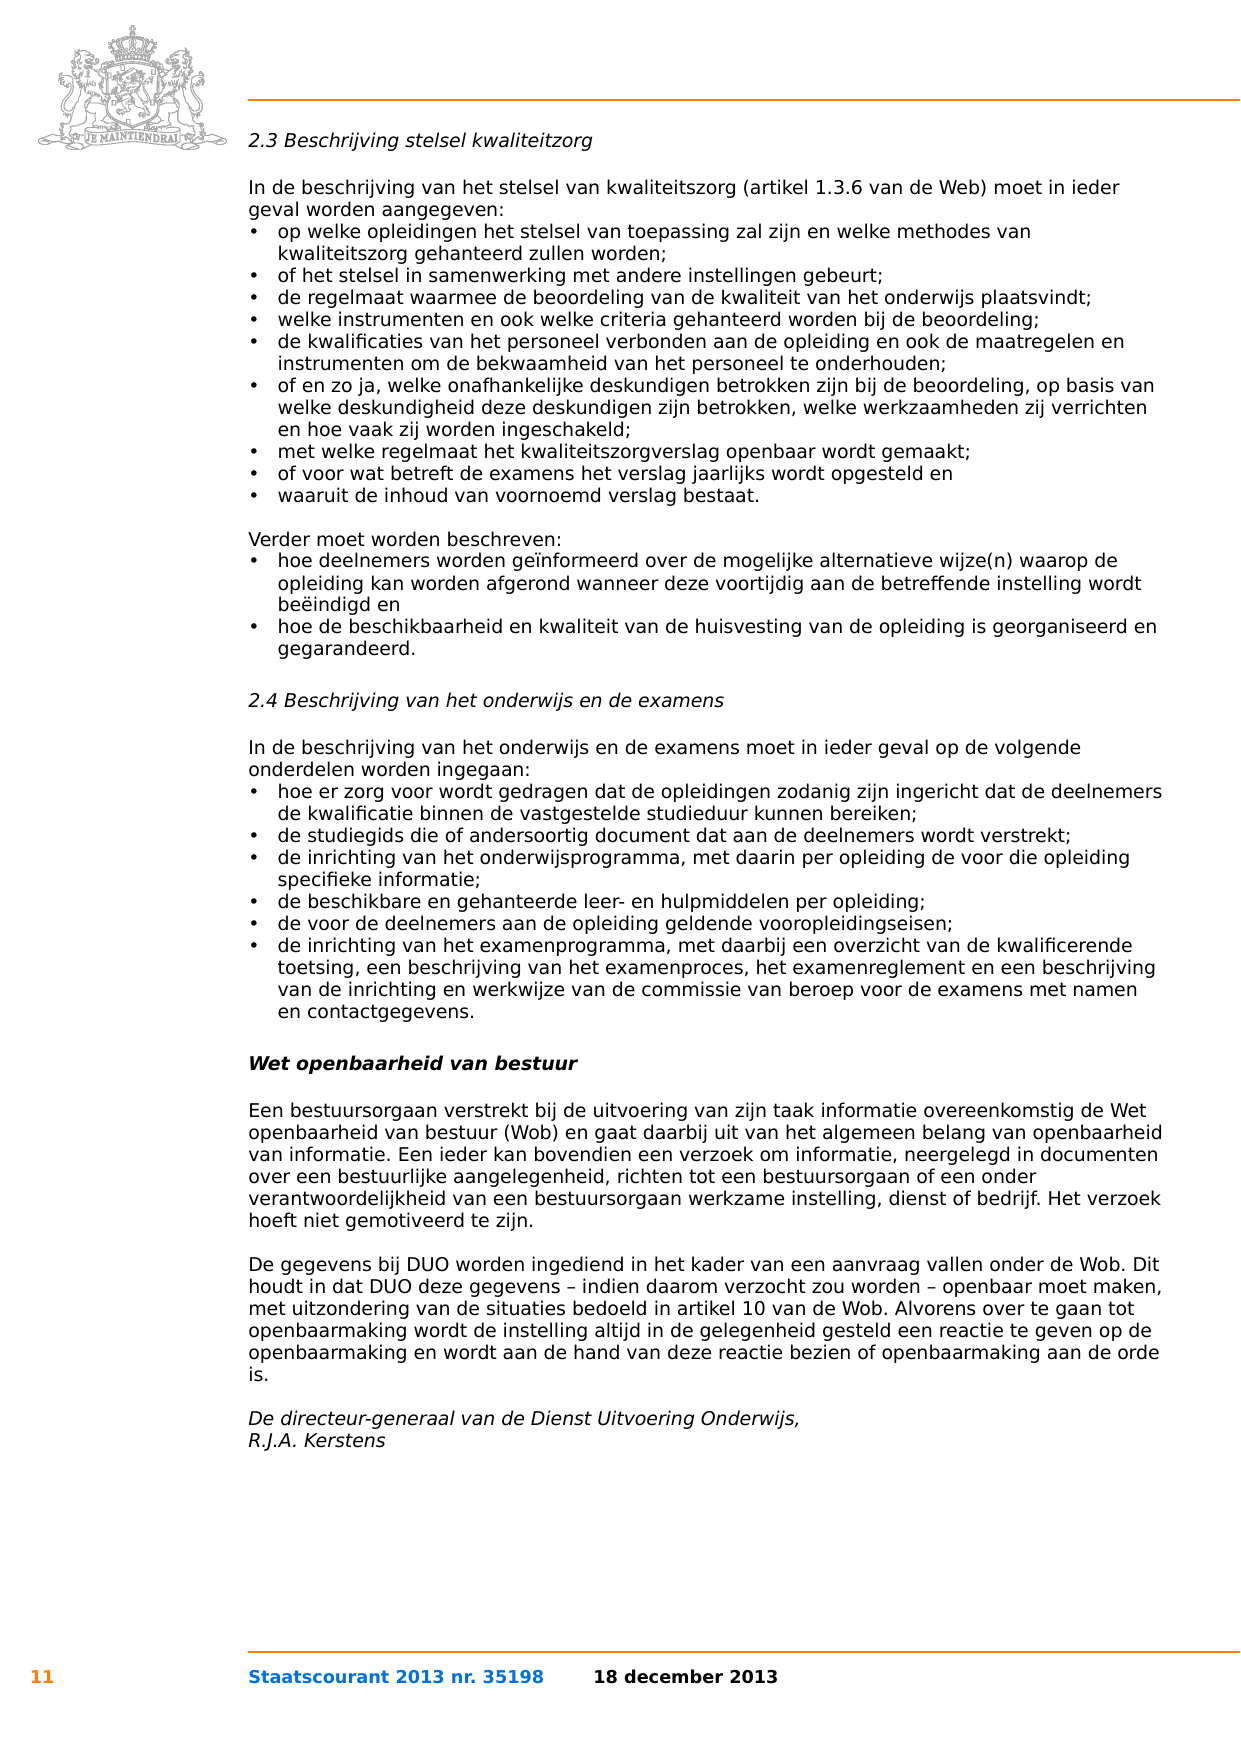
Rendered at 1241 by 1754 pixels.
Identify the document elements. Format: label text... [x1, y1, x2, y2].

text • hoe deelnemers worden geïnformeerd over de mogelijke alternatieve wijze(n) waarop de opleiding kan worden afgerond wanneer deze voortijdig aan de betreffende instelling wordt beëindigd en [248, 550, 1163, 616]
subtitle 2.4 Beschrijving van het onderwijs en de examens [248, 690, 1163, 712]
text De gegevens bij DUO worden ingediend in het kader van een aanvraag vallen onder de Wob. Dit houdt in dat DUO deze gegevens – indien daarom verzocht zou worden – openbaar moet maken, met uitzondering van de situaties bedoeld in artikel 10 van de Wob. Alvorens over te gaan tot openbaarmaking wordt de instelling altijd in de gelegenheid gesteld een reactie te geven op de openbaarmaking en wordt aan de hand van deze reactie bezien of openbaarmaking aan de orde is. [248, 1254, 1163, 1386]
text De directeur-generaal van de Dienst Uitvoering Onderwijs, R.J.A. Kerstens [248, 1407, 1163, 1451]
subtitle Wet openbaarheid van bestuur [248, 1053, 1163, 1075]
text • de beschikbare en gehanteerde leer- en hulpmiddelen per opleiding; [248, 891, 1163, 913]
text In de beschrijving van het stelsel van kwaliteitszorg (artikel 1.3.6 van de Web) moet in ieder geval worden aangegeven: [248, 177, 1163, 221]
text • waaruit de inhoud van voornoemd verslag bestaat. [248, 484, 1163, 507]
text • de regelmaat waarmee de beoordeling van de kwaliteit van het onderwijs plaatsvindt; [248, 287, 1163, 309]
subtitle 2.3 Beschrijving stelsel kwaliteitzorg [248, 130, 1163, 152]
text • de kwalificaties van het personeel verbonden aan de opleiding en ook de maatregelen en instrumenten om de bekwaamheid van het personeel te onderhouden; [248, 331, 1163, 375]
text • met welke regelmaat het kwaliteitszorgverslag openbaar wordt gemaakt; [248, 441, 1163, 463]
text • welke instrumenten en ook welke criteria gehanteerd worden bij de beoordeling; [248, 309, 1163, 331]
text • of het stelsel in samenwerking met andere instellingen gebeurt; [248, 265, 1163, 287]
picture [38, 25, 227, 150]
text • op welke opleidingen het stelsel van toepassing zal zijn en welke methodes van kwaliteitszorg gehanteerd zullen worden; [248, 221, 1163, 265]
text Verder moet worden beschreven: [248, 528, 1163, 550]
text • de inrichting van het examenprogramma, met daarbij een overzicht van de kwalificerende toetsing, een beschrijving van het examenproces, het examenreglement en een beschrijving van de inrichting en werkwijze van de commissie van beroep voor de examens met namen en contactgegevens. [248, 935, 1163, 1023]
text • hoe de beschikbaarheid en kwaliteit van de huisvesting van de opleiding is georganiseerd en gegarandeerd. [248, 616, 1163, 660]
text • de studiegids die of andersoortig document dat aan de deelnemers wordt verstrekt; [248, 825, 1163, 847]
text Een bestuursorgaan verstrekt bij de uitvoering van zijn taak informatie overeenkomstig de Wet openbaarheid van bestuur (Wob) en gaat daarbij uit van het algemeen belang van openbaarheid van informatie. Een ieder kan bovendien een verzoek om informatie, neergelegd in documenten over een bestuurlijke aangelegenheid, richten tot een bestuursorgaan of een onder verantwoordelijkheid van een bestuursorgaan werkzame instelling, dienst of bedrijf. Het verzoek hoeft niet gemotiveerd te zijn. [248, 1100, 1163, 1232]
text • de voor de deelnemers aan de opleiding geldende vooropleidingseisen; [248, 913, 1163, 935]
text • of voor wat betreft de examens het verslag jaarlijks wordt opgesteld en [248, 463, 1163, 484]
text • de inrichting van het onderwijsprogramma, met daarin per opleiding de voor die opleiding specifieke informatie; [248, 847, 1163, 891]
text In de beschrijving van het onderwijs en de examens moet in ieder geval op de volgende onderdelen worden ingegaan: [248, 737, 1163, 781]
text • hoe er zorg voor wordt gedragen dat de opleidingen zodanig zijn ingericht dat de deelnemers de kwalificatie binnen de vastgestelde studieduur kunnen bereiken; [248, 781, 1163, 825]
text • of en zo ja, welke onafhankelijke deskundigen betrokken zijn bij de beoordeling, op basis van welke deskundigheid deze deskundigen zijn betrokken, welke werkzaamheden zij verrichten en hoe vaak zij worden ingeschakeld; [248, 375, 1163, 441]
